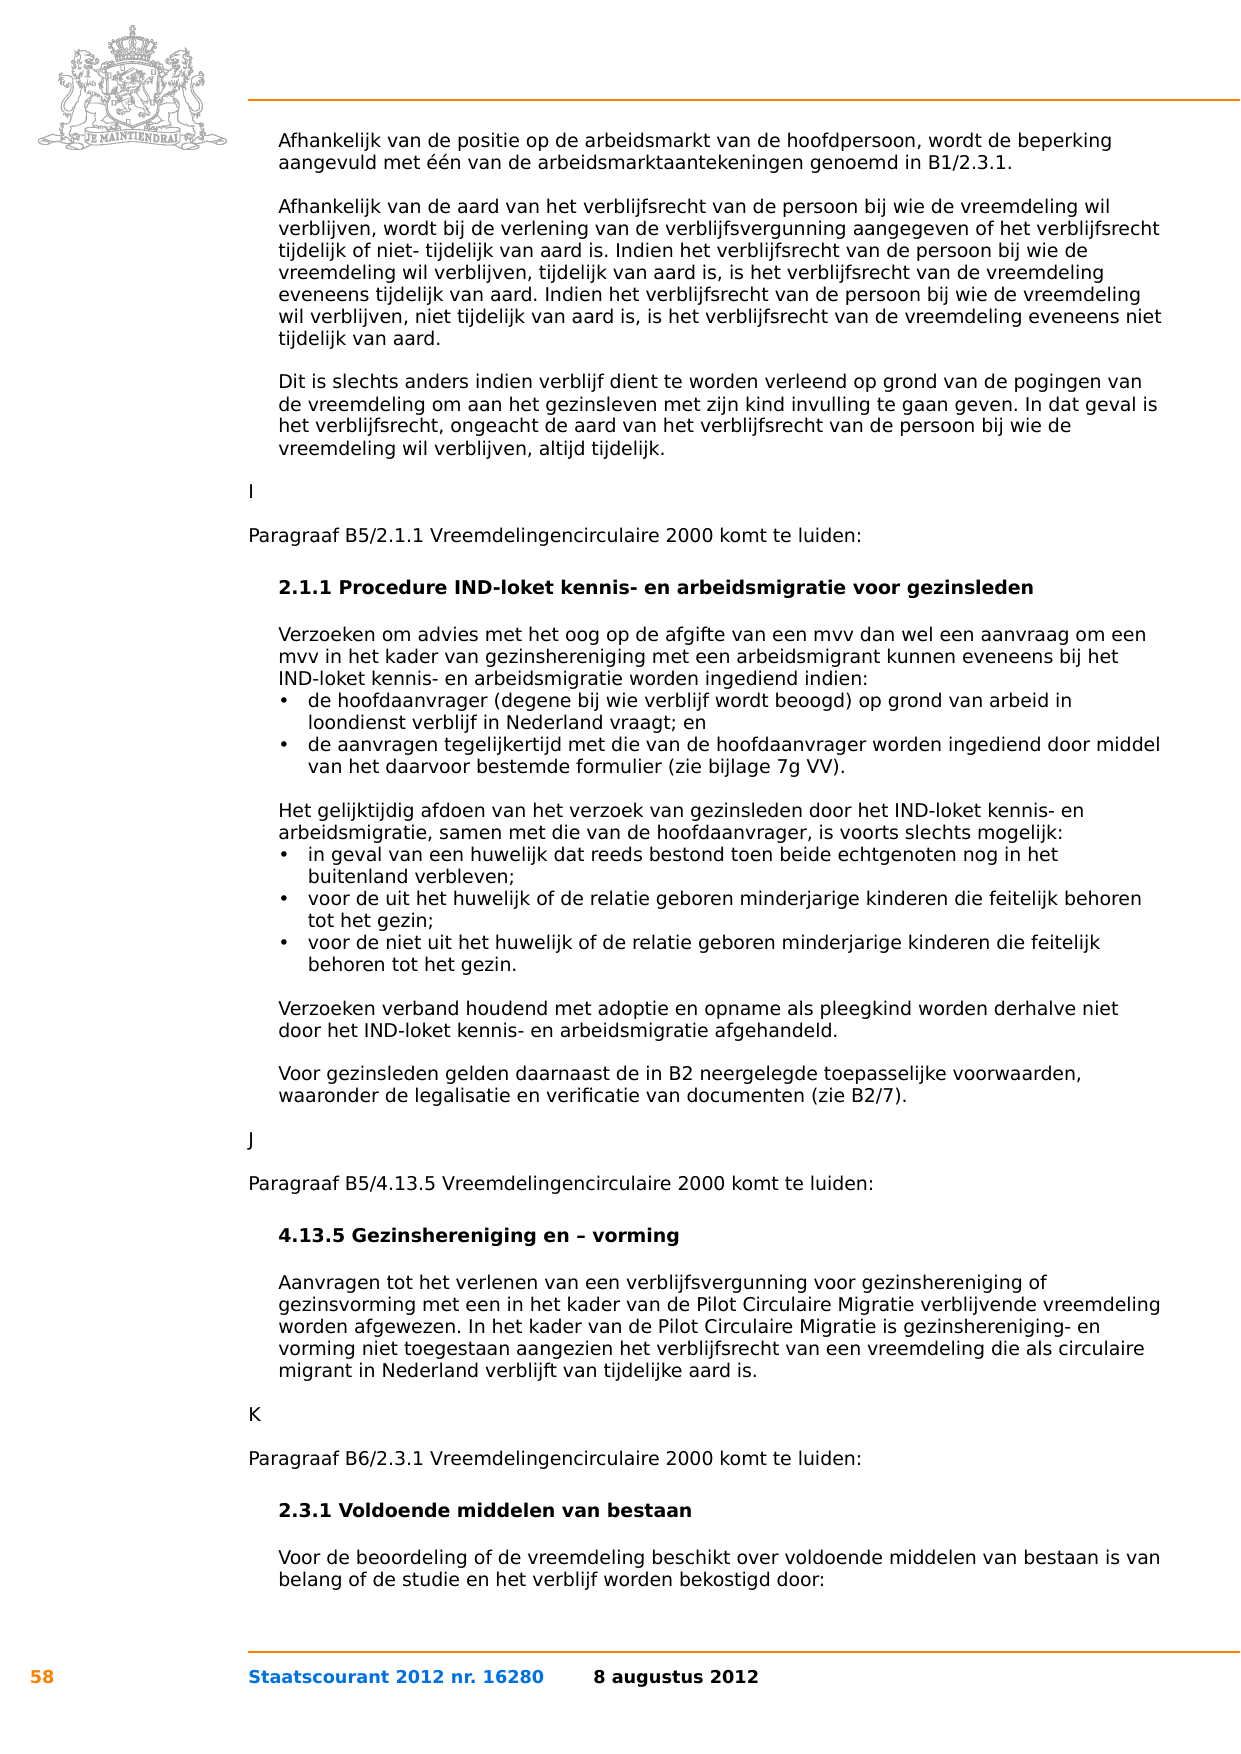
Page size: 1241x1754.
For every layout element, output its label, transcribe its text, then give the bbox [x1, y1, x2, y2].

text Afhankelijk van de aard van het verblijfsrecht van de persoon bij wie de vreemdeling wil verblijven, wordt bij de verlening van de verblijfsvergunning aangegeven of het verblijfsrecht tijdelijk of niet- tijdelijk van aard is. Indien het verblijfsrecht van de persoon bij wie de vreemdeling wil verblijven, tijdelijk van aard is, is het verblijfsrecht van de vreemdeling eveneens tijdelijk van aard. Indien het verblijfsrecht van de persoon bij wie de vreemdeling wil verblijven, niet tijdelijk van aard is, is het verblijfsrecht van de vreemdeling eveneens niet tijdelijk van aard. [278, 196, 1163, 349]
text Het gelijktijdig afdoen van het verzoek van gezinsleden door het IND-loket kennis- en arbeidsmigratie, samen met die van de hoofdaanvrager, is voorts slechts mogelijk: [278, 800, 1163, 844]
text Dit is slechts anders indien verblijf dient te worden verleend op grond van de pogingen van de vreemdeling om aan het gezinsleven met zijn kind invulling te gaan geven. In dat geval is het verblijfsrecht, ongeacht de aard van het verblijfsrecht van de persoon bij wie de vreemdeling wil verblijven, altijd tijdelijk. [278, 371, 1163, 459]
text • voor de uit het huwelijk of de relatie geboren minderjarige kinderen die feitelijk behoren tot het gezin; [278, 888, 1163, 932]
subtitle 2.3.1 Voldoende middelen van bestaan [278, 1499, 1163, 1522]
subtitle 2.1.1 Procedure IND-loket kennis- en arbeidsmigratie voor gezinsleden [278, 577, 1163, 599]
text • de aanvragen tegelijkertijd met die van de hoofdaanvrager worden ingediend door middel van het daarvoor bestemde formulier (zie bijlage 7g VV). [278, 734, 1163, 778]
text Paragraaf B5/2.1.1 Vreemdelingencirculaire 2000 komt te luiden: [248, 525, 1163, 547]
text • in geval van een huwelijk dat reeds bestond toen beide echtgenoten nog in het buitenland verbleven; [278, 844, 1163, 888]
picture [38, 25, 227, 150]
text Verzoeken om advies met het oog op de afgifte van een mvv dan wel een aanvraag om een mvv in het kader van gezinshereniging met een arbeidsmigrant kunnen eveneens bij het IND-loket kennis- en arbeidsmigratie worden ingediend indien: [278, 624, 1163, 690]
text Voor gezinsleden gelden daarnaast de in B2 neergelegde toepasselijke voorwaarden, waaronder de legalisatie en verificatie van documenten (zie B2/7). [278, 1063, 1163, 1107]
text Aanvragen tot het verlenen van een verblijfsvergunning voor gezinshereniging of gezinsvorming met een in het kader van de Pilot Circulaire Migratie verblijvende vreemdeling worden afgewezen. In het kader van de Pilot Circulaire Migratie is gezinshereniging- en vorming niet toegestaan aangezien het verblijfsrecht van een vreemdeling die als circulaire migrant in Nederland verblijft van tijdelijke aard is. [278, 1272, 1163, 1382]
subtitle 4.13.5 Gezinshereniging en – vorming [278, 1225, 1163, 1247]
text I [248, 481, 1163, 503]
text J [248, 1129, 1163, 1151]
text K [248, 1404, 1163, 1426]
text Verzoeken verband houdend met adoptie en opname als pleegkind worden derhalve niet door het IND-loket kennis- en arbeidsmigratie afgehandeld. [278, 997, 1163, 1041]
text • voor de niet uit het huwelijk of de relatie geboren minderjarige kinderen die feitelijk behoren tot het gezin. [278, 932, 1163, 976]
text Paragraaf B5/4.13.5 Vreemdelingencirculaire 2000 komt te luiden: [248, 1173, 1163, 1195]
text Voor de beoordeling of de vreemdeling beschikt over voldoende middelen van bestaan is van belang of de studie en het verblijf worden bekostigd door: [278, 1547, 1163, 1591]
text Afhankelijk van de positie op de arbeidsmarkt van de hoofdpersoon, wordt de beperking aangevuld met één van de arbeidsmarktaantekeningen genoemd in B1/2.3.1. [278, 130, 1163, 174]
text • de hoofdaanvrager (degene bij wie verblijf wordt beoogd) op grond van arbeid in loondienst verblijf in Nederland vraagt; en [278, 690, 1163, 734]
text Paragraaf B6/2.3.1 Vreemdelingencirculaire 2000 komt te luiden: [248, 1448, 1163, 1469]
